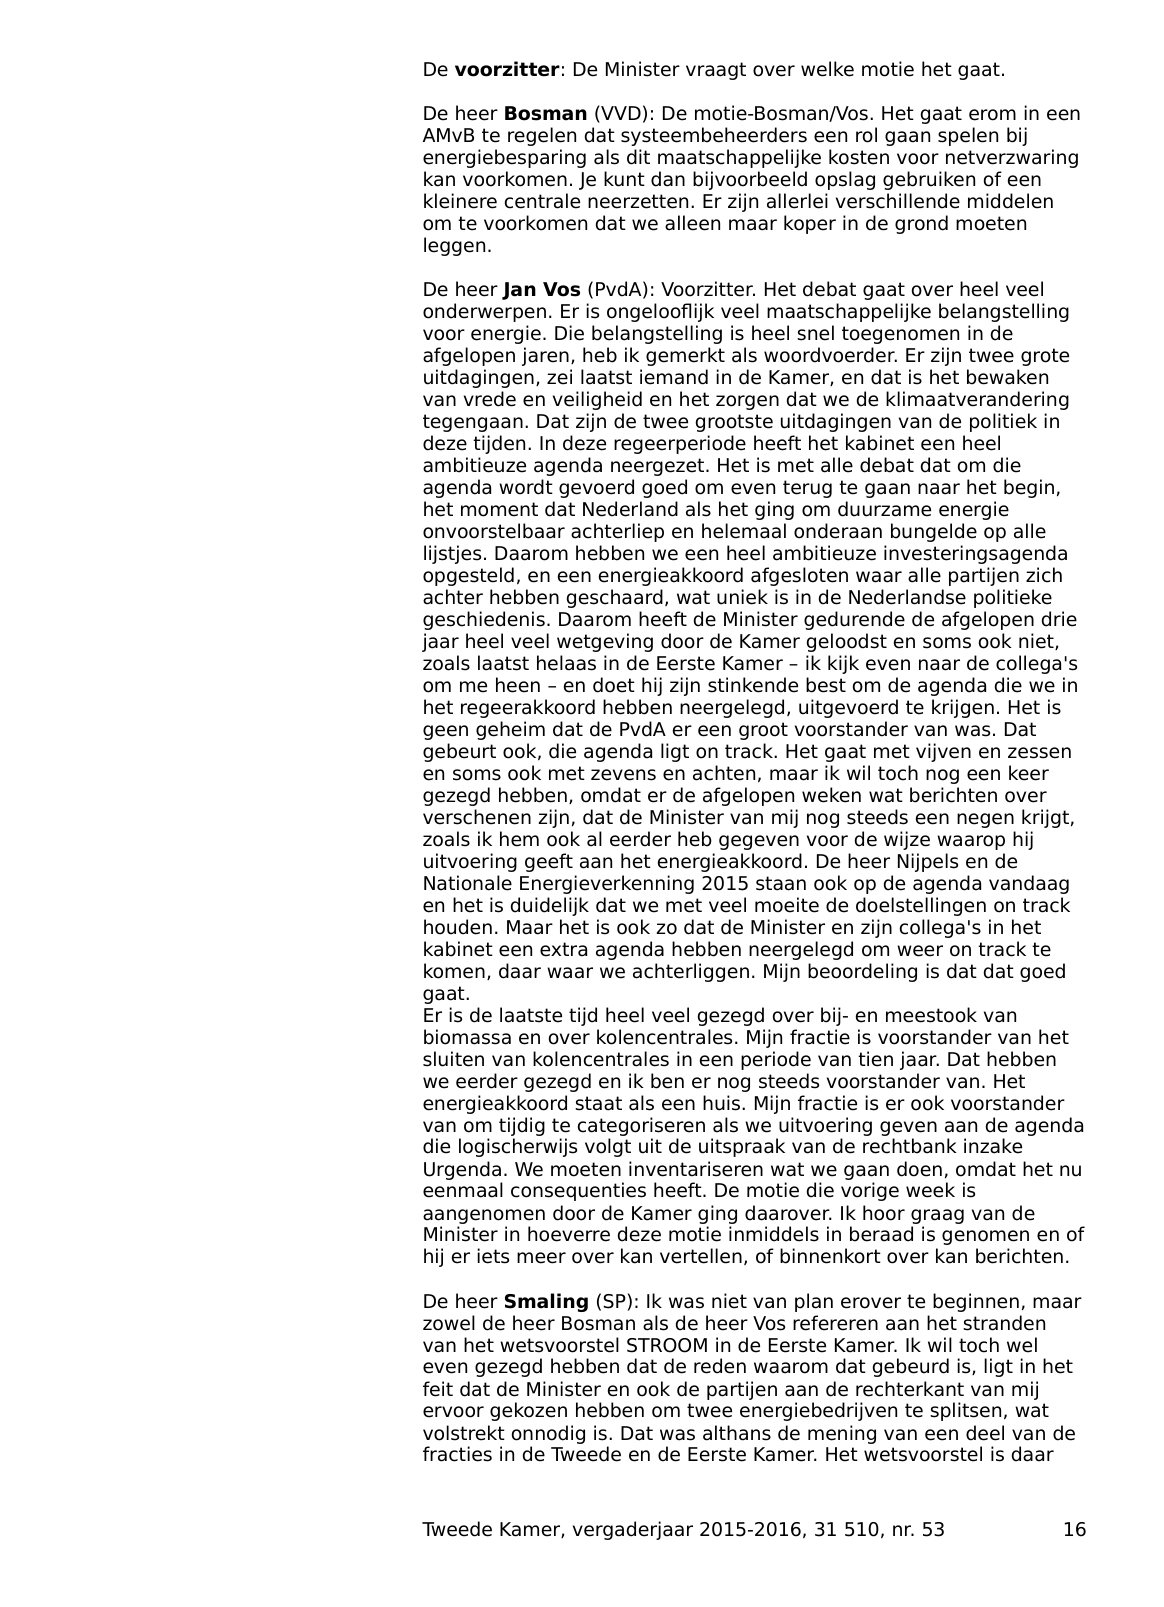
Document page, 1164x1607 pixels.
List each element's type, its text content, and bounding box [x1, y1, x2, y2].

text De heer Smaling (SP): Ik was niet van plan erover te beginnen, maar zowel de heer Bosman als de heer Vos refereren aan het stranden van het wetsvoorstel STROOM in de Eerste Kamer. Ik wil toch wel even gezegd hebben dat de reden waarom dat gebeurd is, ligt in het feit dat de Minister en ook de partijen aan de rechterkant van mij ervoor gekozen hebben om twee energiebedrijven te splitsen, wat volstrekt onnodig is. Dat was althans de mening van een deel van de fracties in de Tweede en de Eerste Kamer. Het wetsvoorstel is daar [422, 1291, 1087, 1466]
text De heer Bosman (VVD): De motie-Bosman/Vos. Het gaat erom in een AMvB te regelen dat systeembeheerders een rol gaan spelen bij energiebesparing als dit maatschappelijke kosten voor netverzwaring kan voorkomen. Je kunt dan bijvoorbeeld opslag gebruiken of een kleinere centrale neerzetten. Er zijn allerlei verschillende middelen om te voorkomen dat we alleen maar koper in de grond moeten leggen. [422, 103, 1087, 257]
text Er is de laatste tijd heel veel gezegd over bij- en meestook van biomassa en over kolencentrales. Mijn fractie is voorstander van het sluiten van kolencentrales in een periode van tien jaar. Dat hebben we eerder gezegd en ik ben er nog steeds voorstander van. Het energieakkoord staat als een huis. Mijn fractie is er ook voorstander van om tijdig te categoriseren als we uitvoering geven aan de agenda die logischerwijs volgt uit de uitspraak van de rechtbank inzake Urgenda. We moeten inventariseren wat we gaan doen, omdat het nu eenmaal consequenties heeft. De motie die vorige week is aangenomen door de Kamer ging daarover. Ik hoor graag van de Minister in hoeverre deze motie inmiddels in beraad is genomen en of hij er iets meer over kan vertellen, of binnenkort over kan berichten. [422, 1004, 1087, 1268]
text De voorzitter: De Minister vraagt over welke motie het gaat. [422, 59, 1087, 81]
text De heer Jan Vos (PvdA): Voorzitter. Het debat gaat over heel veel onderwerpen. Er is ongelooflijk veel maatschappelijke belangstelling voor energie. Die belangstelling is heel snel toegenomen in de afgelopen jaren, heb ik gemerkt als woordvoerder. Er zijn twee grote uitdagingen, zei laatst iemand in de Kamer, en dat is het bewaken van vrede en veiligheid en het zorgen dat we de klimaatverandering tegengaan. Dat zijn de twee grootste uitdagingen van de politiek in deze tijden. In deze regeerperiode heeft het kabinet een heel ambitieuze agenda neergezet. Het is met alle debat dat om die agenda wordt gevoerd goed om even terug te gaan naar het begin, het moment dat Nederland als het ging om duurzame energie onvoorstelbaar achterliep en helemaal onderaan bungelde op alle lijstjes. Daarom hebben we een heel ambitieuze investeringsagenda opgesteld, en een energieakkoord afgesloten waar alle partijen zich achter hebben geschaard, wat uniek is in de Nederlandse politieke geschiedenis. Daarom heeft de Minister gedurende de afgelopen drie jaar heel veel wetgeving door de Kamer geloodst en soms ook niet, zoals laatst helaas in de Eerste Kamer – ik kijk even naar de collega's om me heen – en doet hij zijn stinkende best om de agenda die we in het regeerakkoord hebben neergelegd, uitgevoerd te krijgen. Het is geen geheim dat de PvdA er een groot voorstander van was. Dat gebeurt ook, die agenda ligt on track. Het gaat met vijven en zessen en soms ook met zevens en achten, maar ik wil toch nog een keer gezegd hebben, omdat er de afgelopen weken wat berichten over verschenen zijn, dat de Minister van mij nog steeds een negen krijgt, zoals ik hem ook al eerder heb gegeven voor de wijze waarop hij uitvoering geeft aan het energieakkoord. De heer Nijpels en de Nationale Energieverkenning 2015 staan ook op de agenda vandaag en het is duidelijk dat we met veel moeite de doelstellingen on track houden. Maar het is ook zo dat de Minister en zijn collega's in het kabinet een extra agenda hebben neergelegd om weer on track te komen, daar waar we achterliggen. Mijn beoordeling is dat dat goed gaat. [422, 279, 1087, 1004]
